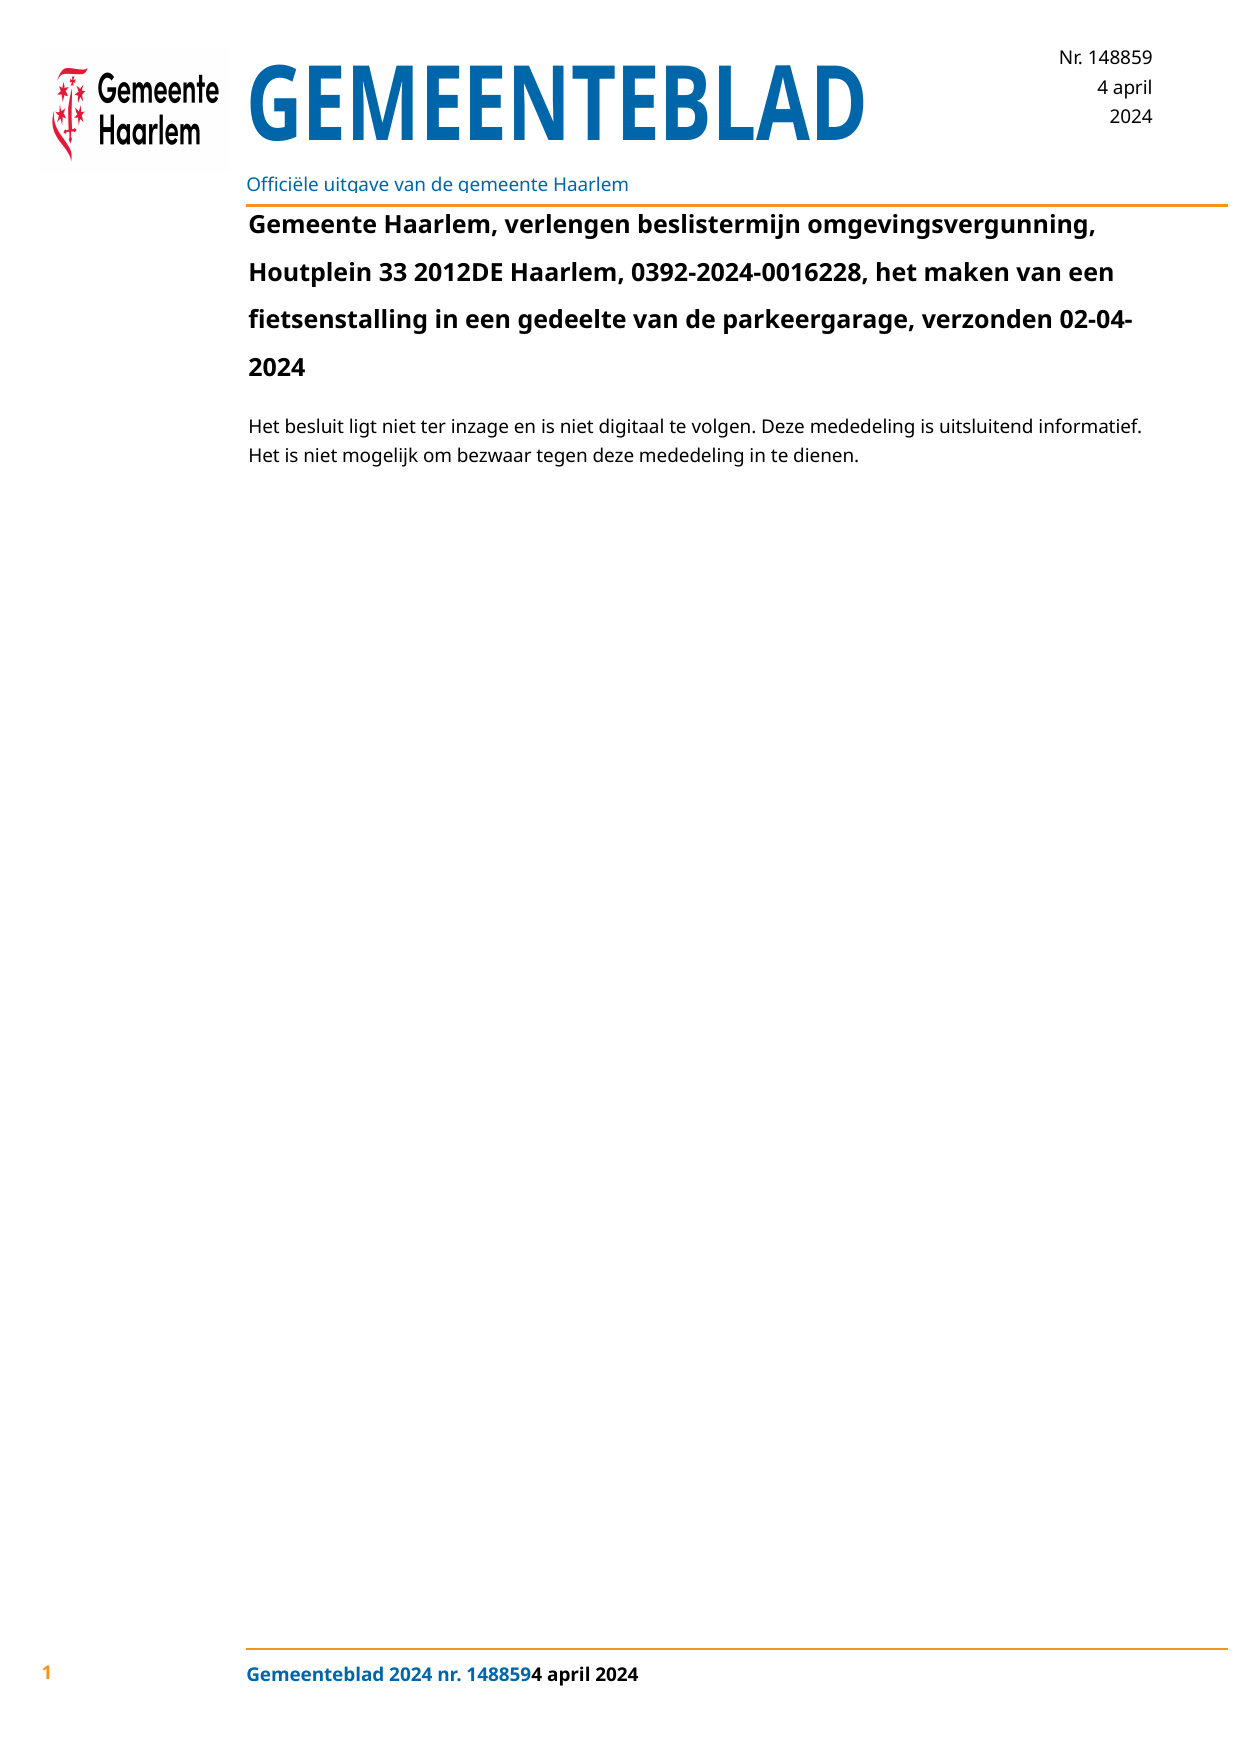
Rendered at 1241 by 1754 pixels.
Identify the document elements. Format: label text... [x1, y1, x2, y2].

text Gemeente Haarlem, verlengen beslistermijn omgevingsvergunning, Houtplein 33 2012DE Haarlem, 0392-2024-0016228, het maken van een fietsenstalling in een gedeelte van de parkeergarage, verzonden 02-04-2024 [248, 207, 1152, 384]
picture [41, 47, 231, 172]
text Het besluit ligt niet ter inzage en is niet digitaal te volgen. Deze mededeling is uitsluitend informatief. Het is niet mogelijk om bezwaar tegen deze mededeling in te dienen. [248, 413, 1152, 468]
